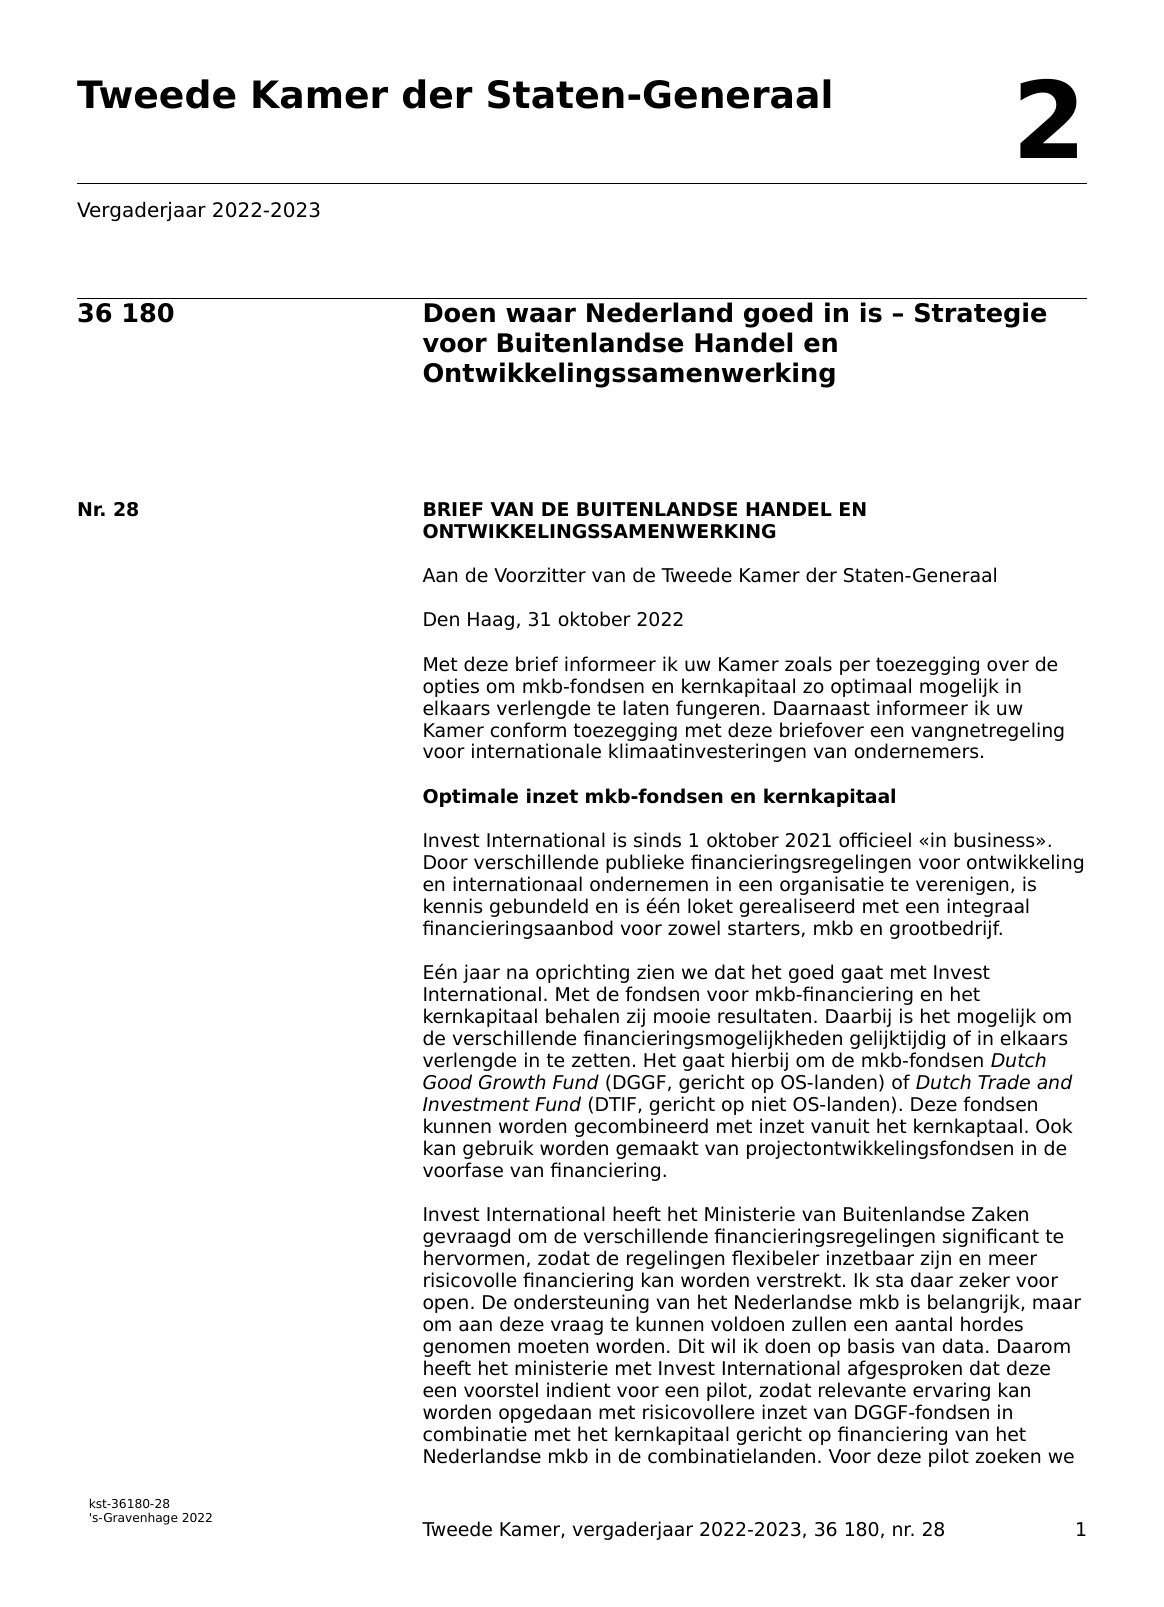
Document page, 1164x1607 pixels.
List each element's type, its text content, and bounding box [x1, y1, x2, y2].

text Aan de Voorzitter van de Tweede Kamer der Staten-Generaal [422, 565, 1087, 587]
text Den Haag, 31 oktober 2022 [422, 609, 1087, 631]
table_cell Vergaderjaar 2022-2023 [77, 184, 1087, 298]
text Eén jaar na oprichting zien we dat het goed gaat met Invest International. Met de fondsen voor mkb-financiering en het kernkapitaal behalen zij mooie resultaten. Daarbij is het mogelijk om de verschillende financieringsmogelijkheden gelijktijdig of in elkaars verlengde in te zetten. Het gaat hierbij om de mkb-fondsen Dutch Good Growth Fund (DGGF, gericht op OS-landen) of Dutch Trade and Investment Fund (DTIF, gericht op niet OS-landen). Deze fondsen kunnen worden gecombineerd met inzet vanuit het kernkaptaal. Ook kan gebruik worden gemaakt van projectontwikkelingsfondsen in de voorfase van financiering. [422, 962, 1087, 1182]
table_header Tweede Kamer der Staten-Generaal [77, 59, 886, 183]
subtitle Nr. 28 BRIEF VAN DE BUITENLANDSE HANDEL EN ONTWIKKELINGSSAMENWERKING [77, 499, 1087, 543]
text Invest International is sinds 1 oktober 2021 officieel «in business». Door verschillende publieke financieringsregelingen voor ontwikkeling en internationaal ondernemen in een organisatie te verenigen, is kennis gebundeld en is één loket gerealiseerd met een integraal financieringsaanbod voor zowel starters, mkb en grootbedrijf. [422, 830, 1087, 940]
text Met deze brief informeer ik uw Kamer zoals per toezegging over de opties om mkb-fondsen en kernkapitaal zo optimaal mogelijk in elkaars verlengde te laten fungeren. Daarnaast informeer ik uw Kamer conform toezegging met deze briefover een vangnetregeling voor internationale klimaatinvesteringen van ondernemers. [422, 653, 1087, 763]
subtitle 36 180 Doen waar Nederland goed in is – Strategie voor Buitenlandse Handel en Ontwikkelingssamenwerking [77, 299, 1087, 388]
text kst-36180-28 [88, 1497, 323, 1511]
text Invest International heeft het Ministerie van Buitenlandse Zaken gevraagd om de verschillende financieringsregelingen significant te hervormen, zodat de regelingen flexibeler inzetbaar zijn en meer risicovolle financiering kan worden verstrekt. Ik sta daar zeker voor open. De ondersteuning van het Nederlandse mkb is belangrijk, maar om aan deze vraag te kunnen voldoen zullen een aantal hordes genomen moeten worden. Dit wil ik doen op basis van data. Daarom heeft het ministerie met Invest International afgesproken dat deze een voorstel indient voor een pilot, zodat relevante ervaring kan worden opgedaan met risicovollere inzet van DGGF-fondsen in combinatie met het kernkapitaal gericht op financiering van het Nederlandse mkb in de combinatielanden. Voor deze pilot zoeken we [422, 1204, 1087, 1468]
text 's-Gravenhage 2022 [88, 1511, 323, 1525]
subtitle Optimale inzet mkb-fondsen en kernkapitaal [422, 786, 1087, 808]
table_header 2 [886, 59, 1087, 183]
